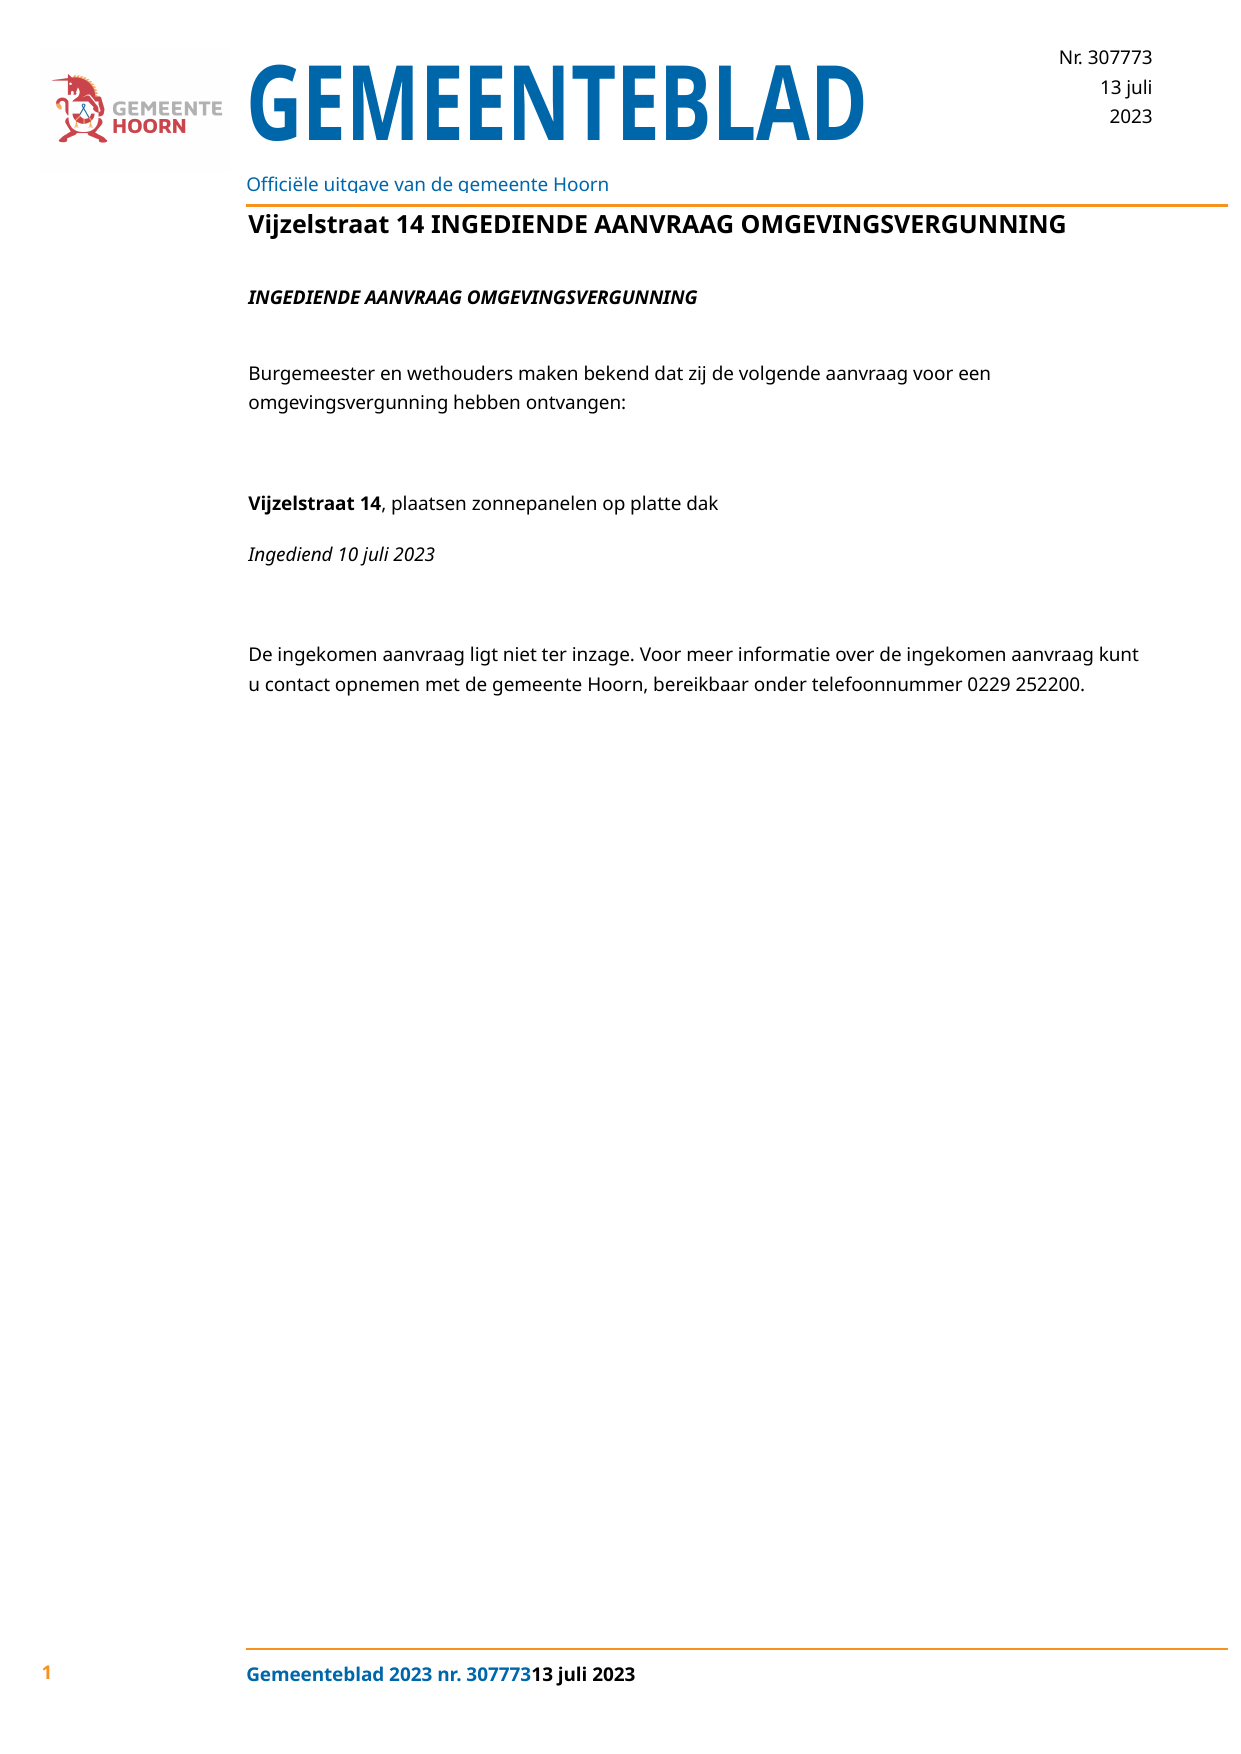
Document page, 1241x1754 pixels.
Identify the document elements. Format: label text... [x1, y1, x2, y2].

text INGEDIENDE AANVRAAG OMGEVINGSVERGUNNING [248, 284, 1152, 309]
picture [41, 47, 231, 172]
text Vijzelstraat 14 INGEDIENDE AANVRAAG OMGEVINGSVERGUNNING [248, 207, 1152, 241]
text De ingekomen aanvraag ligt niet ter inzage. Voor meer informatie over de ingekomen aanvraag kunt u contact opnemen met de gemeente Hoorn, bereikbaar onder telefoonnummer 0229 252200. [248, 642, 1152, 697]
text Burgemeester en wethouders maken bekend dat zij de volgende aanvraag voor een omgevingsvergunning hebben ontvangen: [248, 360, 1152, 415]
text Vijzelstraat 14, plaatsen zonnepanelen op platte dak [248, 490, 1152, 516]
text Ingediend 10 juli 2023 [248, 541, 1152, 567]
